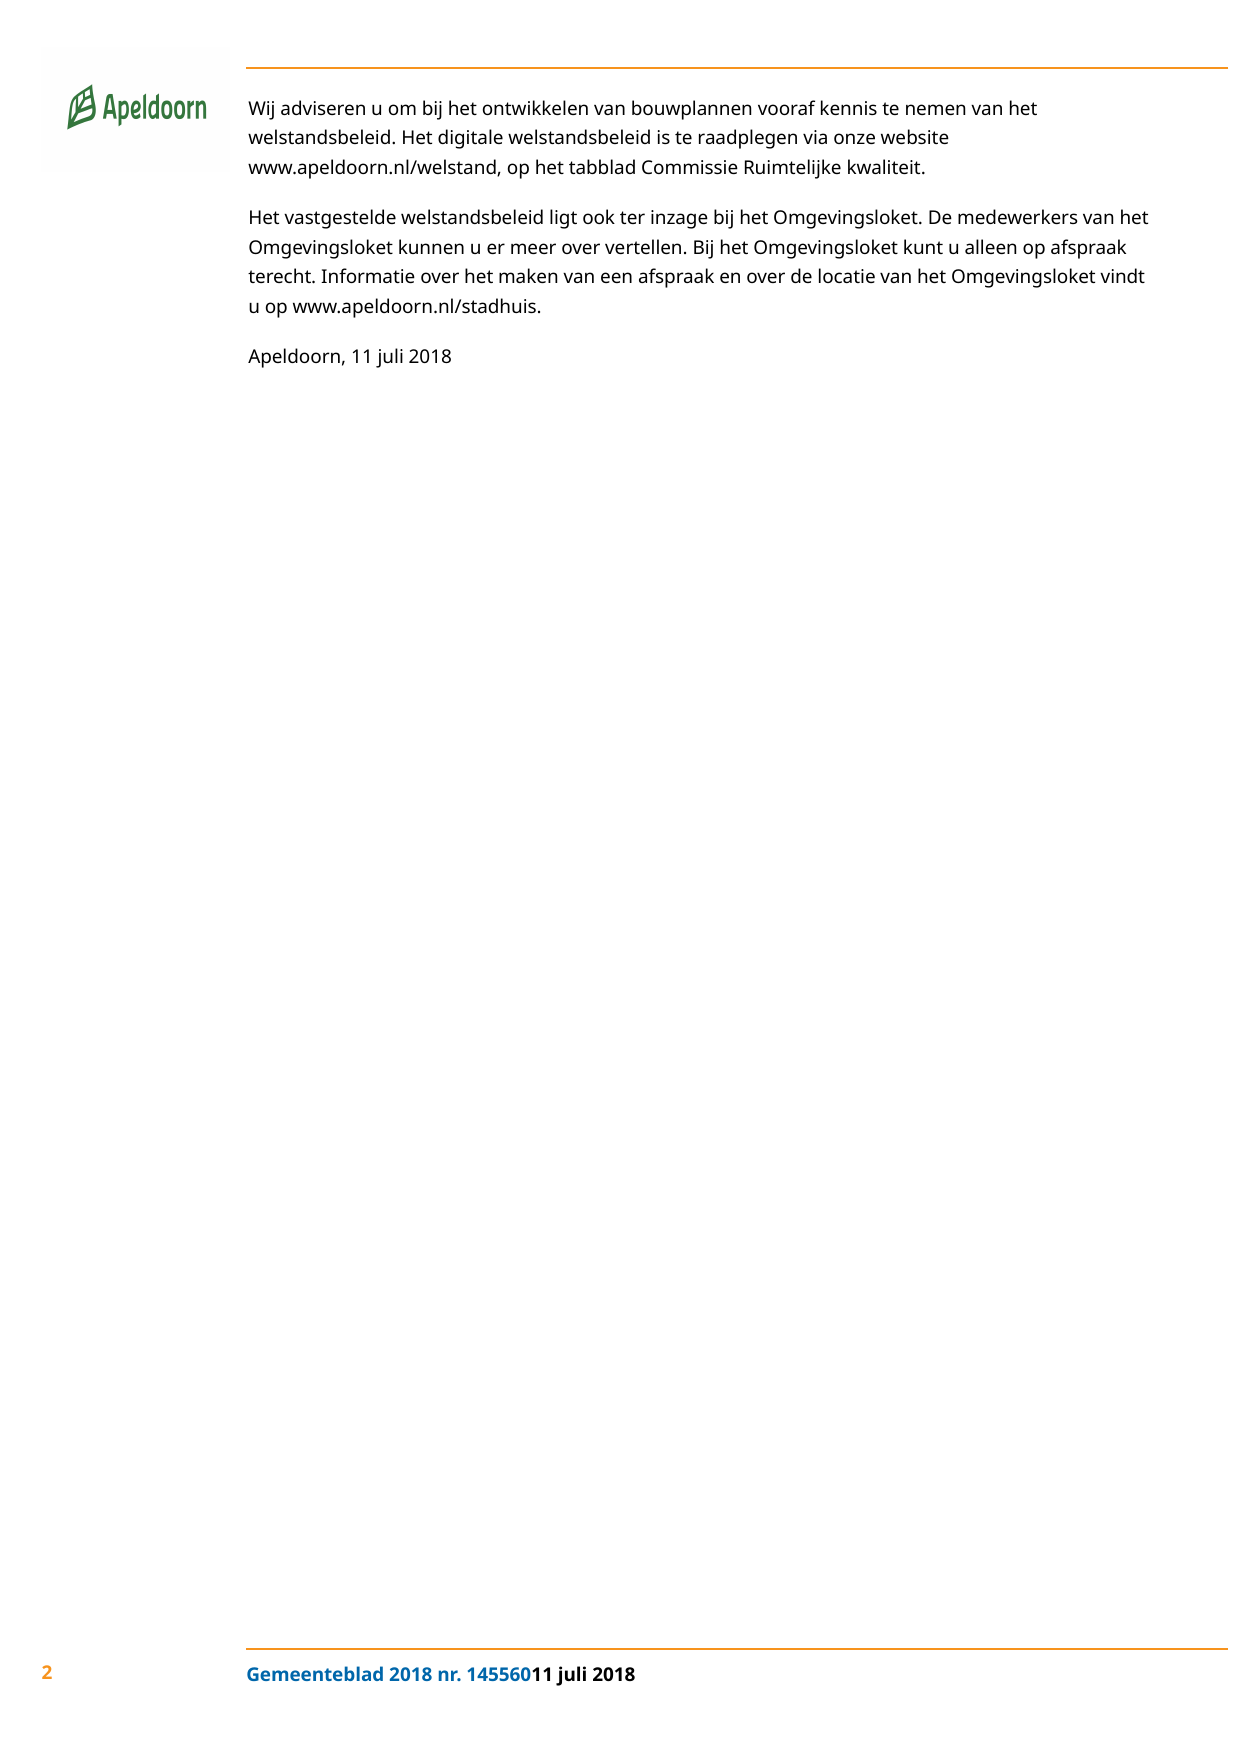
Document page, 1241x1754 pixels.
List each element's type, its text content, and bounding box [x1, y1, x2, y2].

text Wij adviseren u om bij het ontwikkelen van bouwplannen vooraf kennis te nemen van het welstandsbeleid. Het digitale welstandsbeleid is te raadplegen via onze website www.apeldoorn.nl/welstand, op het tabblad Commissie Ruimtelijke kwaliteit. [248, 95, 1152, 180]
picture [41, 47, 231, 172]
text Apeldoorn, 11 juli 2018 [248, 343, 1152, 369]
text Het vastgestelde welstandsbeleid ligt ook ter inzage bij het Omgevingsloket. De medewerkers van het Omgevingsloket kunnen u er meer over vertellen. Bij het Omgevingsloket kunt u alleen op afspraak terecht. Informatie over het maken van een afspraak en over de locatie van het Omgevingsloket vindt u op www.apeldoorn.nl/stadhuis. [248, 204, 1152, 319]
